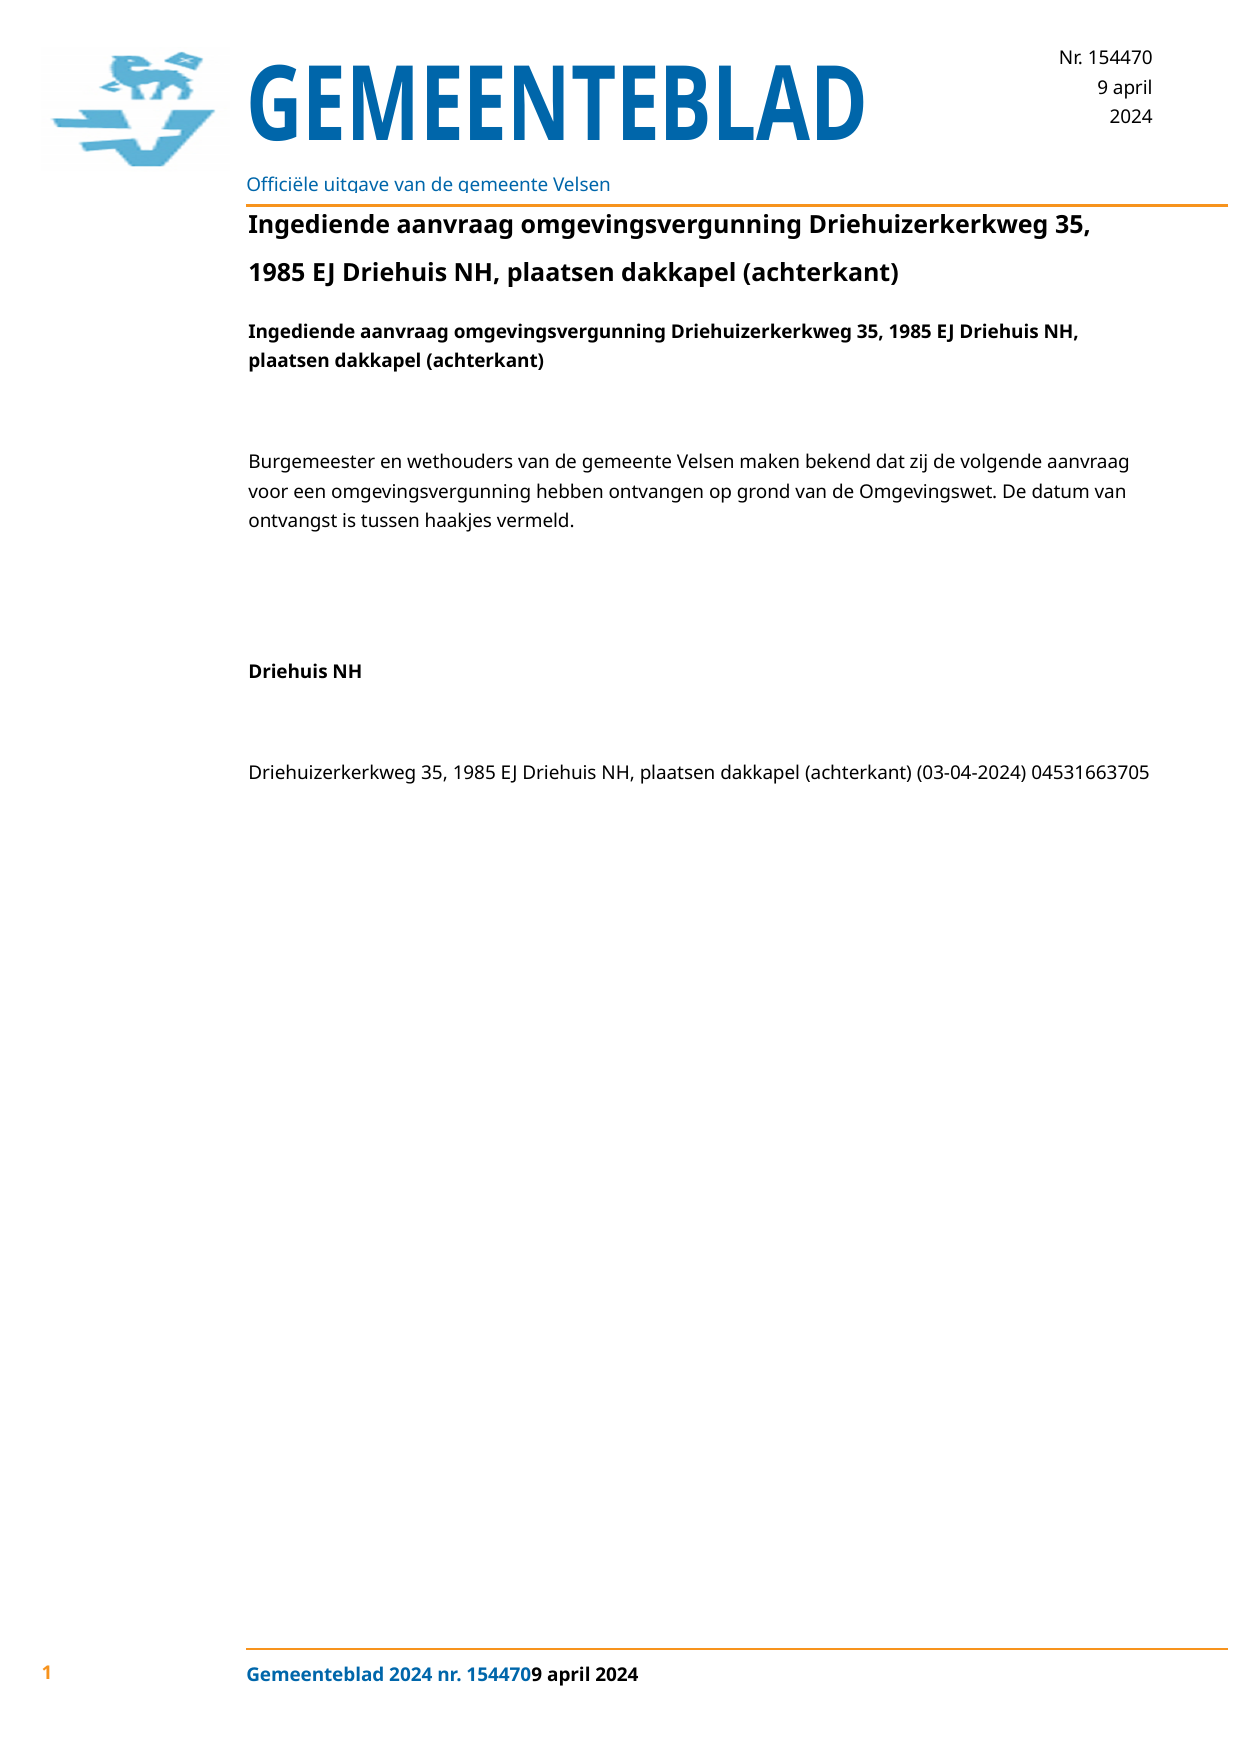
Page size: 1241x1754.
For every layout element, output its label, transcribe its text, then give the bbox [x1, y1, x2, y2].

picture [41, 47, 231, 172]
text Driehuis NH [248, 659, 1152, 684]
text Ingediende aanvraag omgevingsvergunning Driehuizerkerkweg 35, 1985 EJ Driehuis NH, plaatsen dakkapel (achterkant) [248, 207, 1152, 288]
text Ingediende aanvraag omgevingsvergunning Driehuizerkerkweg 35, 1985 EJ Driehuis NH, plaatsen dakkapel (achterkant) [248, 318, 1152, 373]
text Driehuizerkerkweg 35, 1985 EJ Driehuis NH, plaatsen dakkapel (achterkant) (03-04-2024) 04531663705 [248, 759, 1152, 785]
text Burgemeester en wethouders van de gemeente Velsen maken bekend dat zij de volgende aanvraag voor een omgevingsvergunning hebben ontvangen op grond van de Omgevingswet. De datum van ontvangst is tussen haakjes vermeld. [248, 448, 1152, 533]
